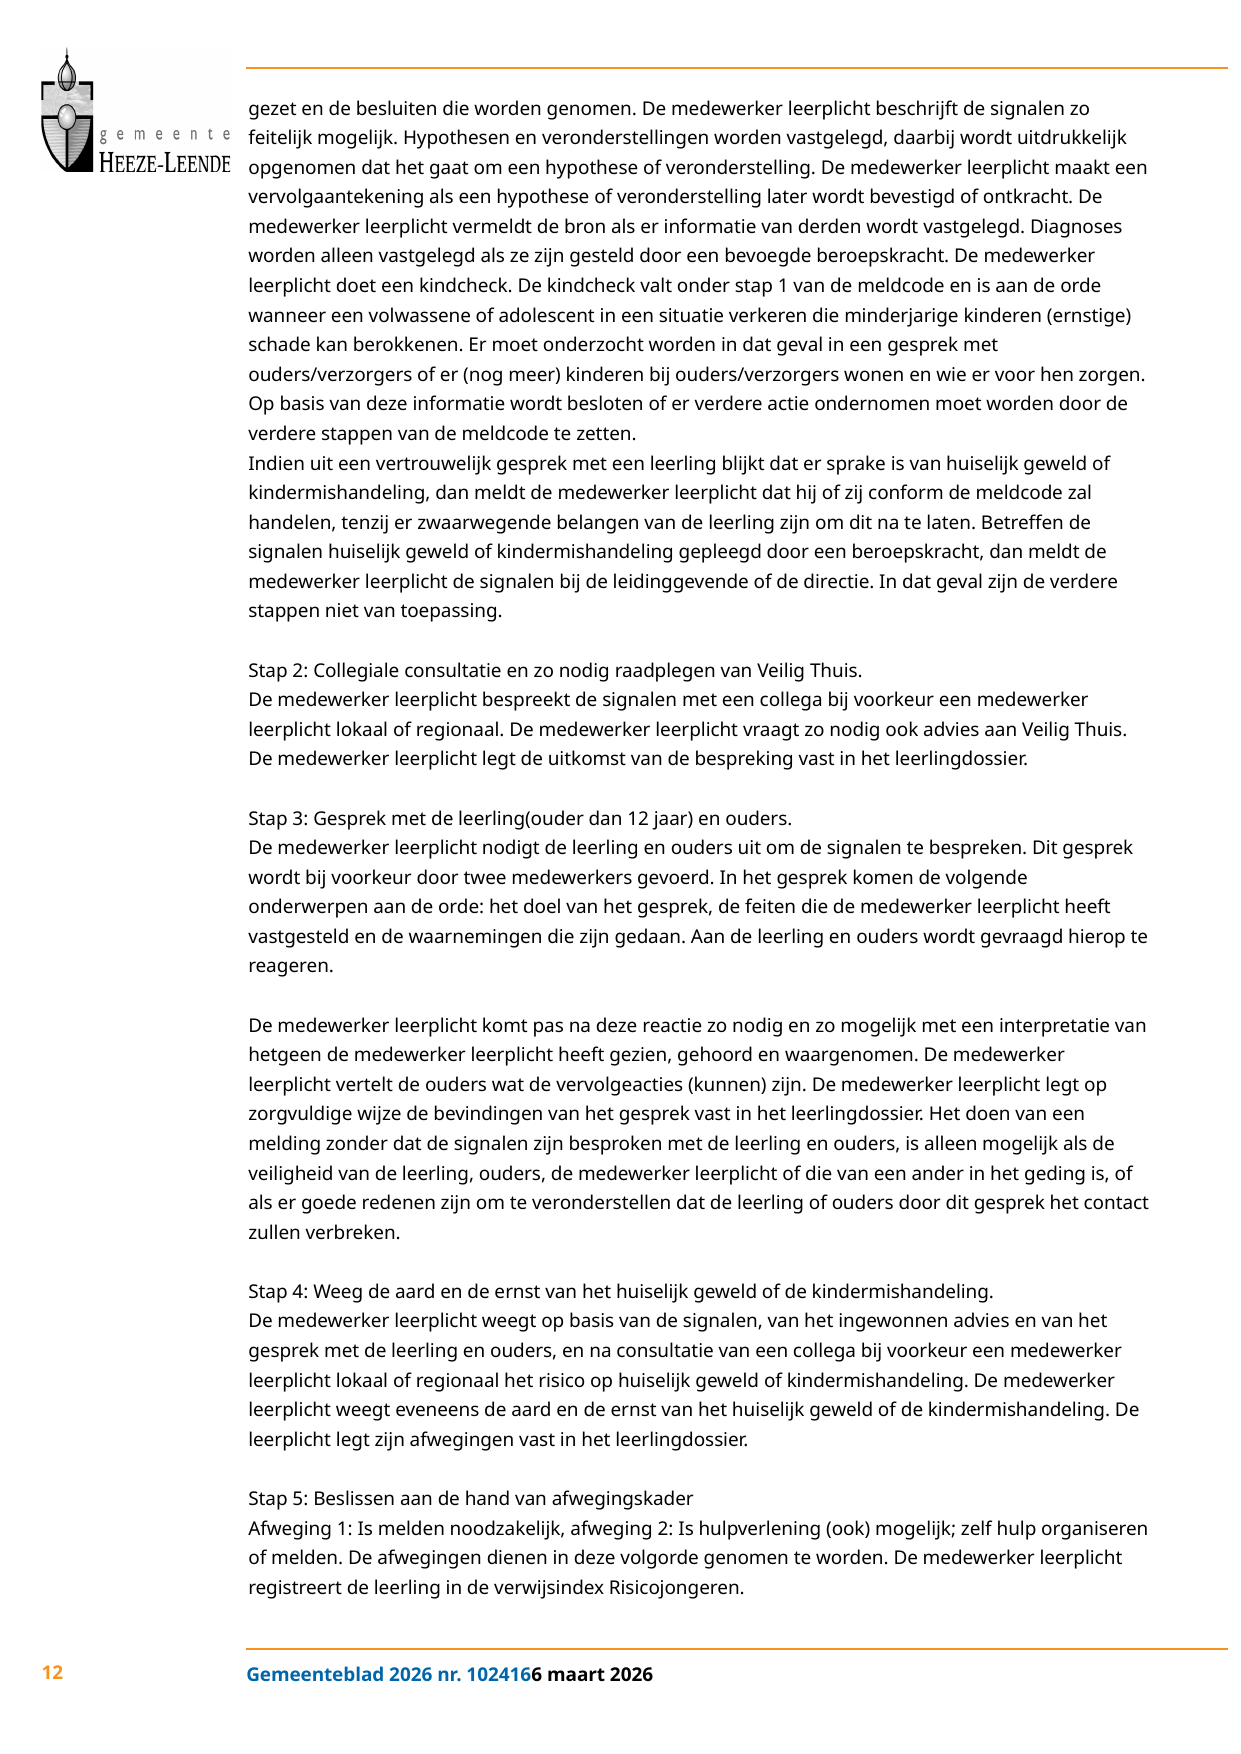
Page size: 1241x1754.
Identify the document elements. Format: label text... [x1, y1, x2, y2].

text De medewerker leerplicht bespreekt de signalen met een collega bij voorkeur een medewerker leerplicht lokaal of regionaal. De medewerker leerplicht vraagt zo nodig ook advies aan Veilig Thuis. De medewerker leerplicht legt de uitkomst van de bespreking vast in het leerlingdossier. [248, 686, 1152, 771]
text Stap 2: Collegiale consultatie en zo nodig raadplegen van Veilig Thuis. [248, 657, 1152, 683]
picture [41, 47, 231, 172]
text Afweging 1: Is melden noodzakelijk, afweging 2: Is hulpverlening (ook) mogelijk; zelf hulp organiseren of melden. De afwegingen dienen in deze volgorde genomen te worden. De medewerker leerplicht registreert de leerling in de verwijsindex Risicojongeren. [248, 1515, 1152, 1600]
text gezet en de besluiten die worden genomen. De medewerker leerplicht beschrijft de signalen zo feitelijk mogelijk. Hypothesen en veronderstellingen worden vastgelegd, daarbij wordt uitdrukkelijk opgenomen dat het gaat om een hypothese of veronderstelling. De medewerker leerplicht maakt een vervolgaantekening als een hypothese of veronderstelling later wordt bevestigd of ontkracht. De medewerker leerplicht vermeldt de bron als er informatie van derden wordt vastgelegd. Diagnoses worden alleen vastgelegd als ze zijn gesteld door een bevoegde beroepskracht. De medewerker leerplicht doet een kindcheck. De kindcheck valt onder stap 1 van de meldcode en is aan de orde wanneer een volwassene of adolescent in een situatie verkeren die minderjarige kinderen (ernstige) schade kan berokkenen. Er moet onderzocht worden in dat geval in een gesprek met ouders/verzorgers of er (nog meer) kinderen bij ouders/verzorgers wonen en wie er voor hen zorgen. Op basis van deze informatie wordt besloten of er verdere actie ondernomen moet worden door de verdere stappen van de meldcode te zetten. [248, 95, 1152, 446]
text Stap 3: Gesprek met de leerling(ouder dan 12 jaar) en ouders. [248, 805, 1152, 831]
text Stap 4: Weeg de aard en de ernst van het huiselijk geweld of de kindermishandeling. [248, 1278, 1152, 1304]
text De medewerker leerplicht nodigt de leerling en ouders uit om de signalen te bespreken. Dit gesprek wordt bij voorkeur door twee medewerkers gevoerd. In het gesprek komen de volgende onderwerpen aan de orde: het doel van het gesprek, de feiten die de medewerker leerplicht heeft vastgesteld en de waarnemingen die zijn gedaan. Aan de leerling en ouders wordt gevraagd hierop te reageren. [248, 834, 1152, 978]
text Stap 5: Beslissen aan de hand van afwegingskader [248, 1485, 1152, 1511]
text Indien uit een vertrouwelijk gesprek met een leerling blijkt dat er sprake is van huiselijk geweld of kindermishandeling, dan meldt de medewerker leerplicht dat hij of zij conform de meldcode zal handelen, tenzij er zwaarwegende belangen van de leerling zijn om dit na te laten. Betreffen de signalen huiselijk geweld of kindermishandeling gepleegd door een beroepskracht, dan meldt de medewerker leerplicht de signalen bij de leidinggevende of de directie. In dat geval zijn de verdere stappen niet van toepassing. [248, 450, 1152, 623]
text De medewerker leerplicht komt pas na deze reactie zo nodig en zo mogelijk met een interpretatie van hetgeen de medewerker leerplicht heeft gezien, gehoord en waargenomen. De medewerker leerplicht vertelt de ouders wat de vervolgeacties (kunnen) zijn. De medewerker leerplicht legt op zorgvuldige wijze de bevindingen van het gesprek vast in het leerlingdossier. Het doen van een melding zonder dat de signalen zijn besproken met de leerling en ouders, is alleen mogelijk als de veiligheid van de leerling, ouders, de medewerker leerplicht of die van een ander in het geding is, of als er goede redenen zijn om te veronderstellen dat de leerling of ouders door dit gesprek het contact zullen verbreken. [248, 1012, 1152, 1245]
text De medewerker leerplicht weegt op basis van de signalen, van het ingewonnen advies en van het gesprek met de leerling en ouders, en na consultatie van een collega bij voorkeur een medewerker leerplicht lokaal of regionaal het risico op huiselijk geweld of kindermishandeling. De medewerker leerplicht weegt eveneens de aard en de ernst van het huiselijk geweld of de kindermishandeling. De leerplicht legt zijn afwegingen vast in het leerlingdossier. [248, 1308, 1152, 1452]
